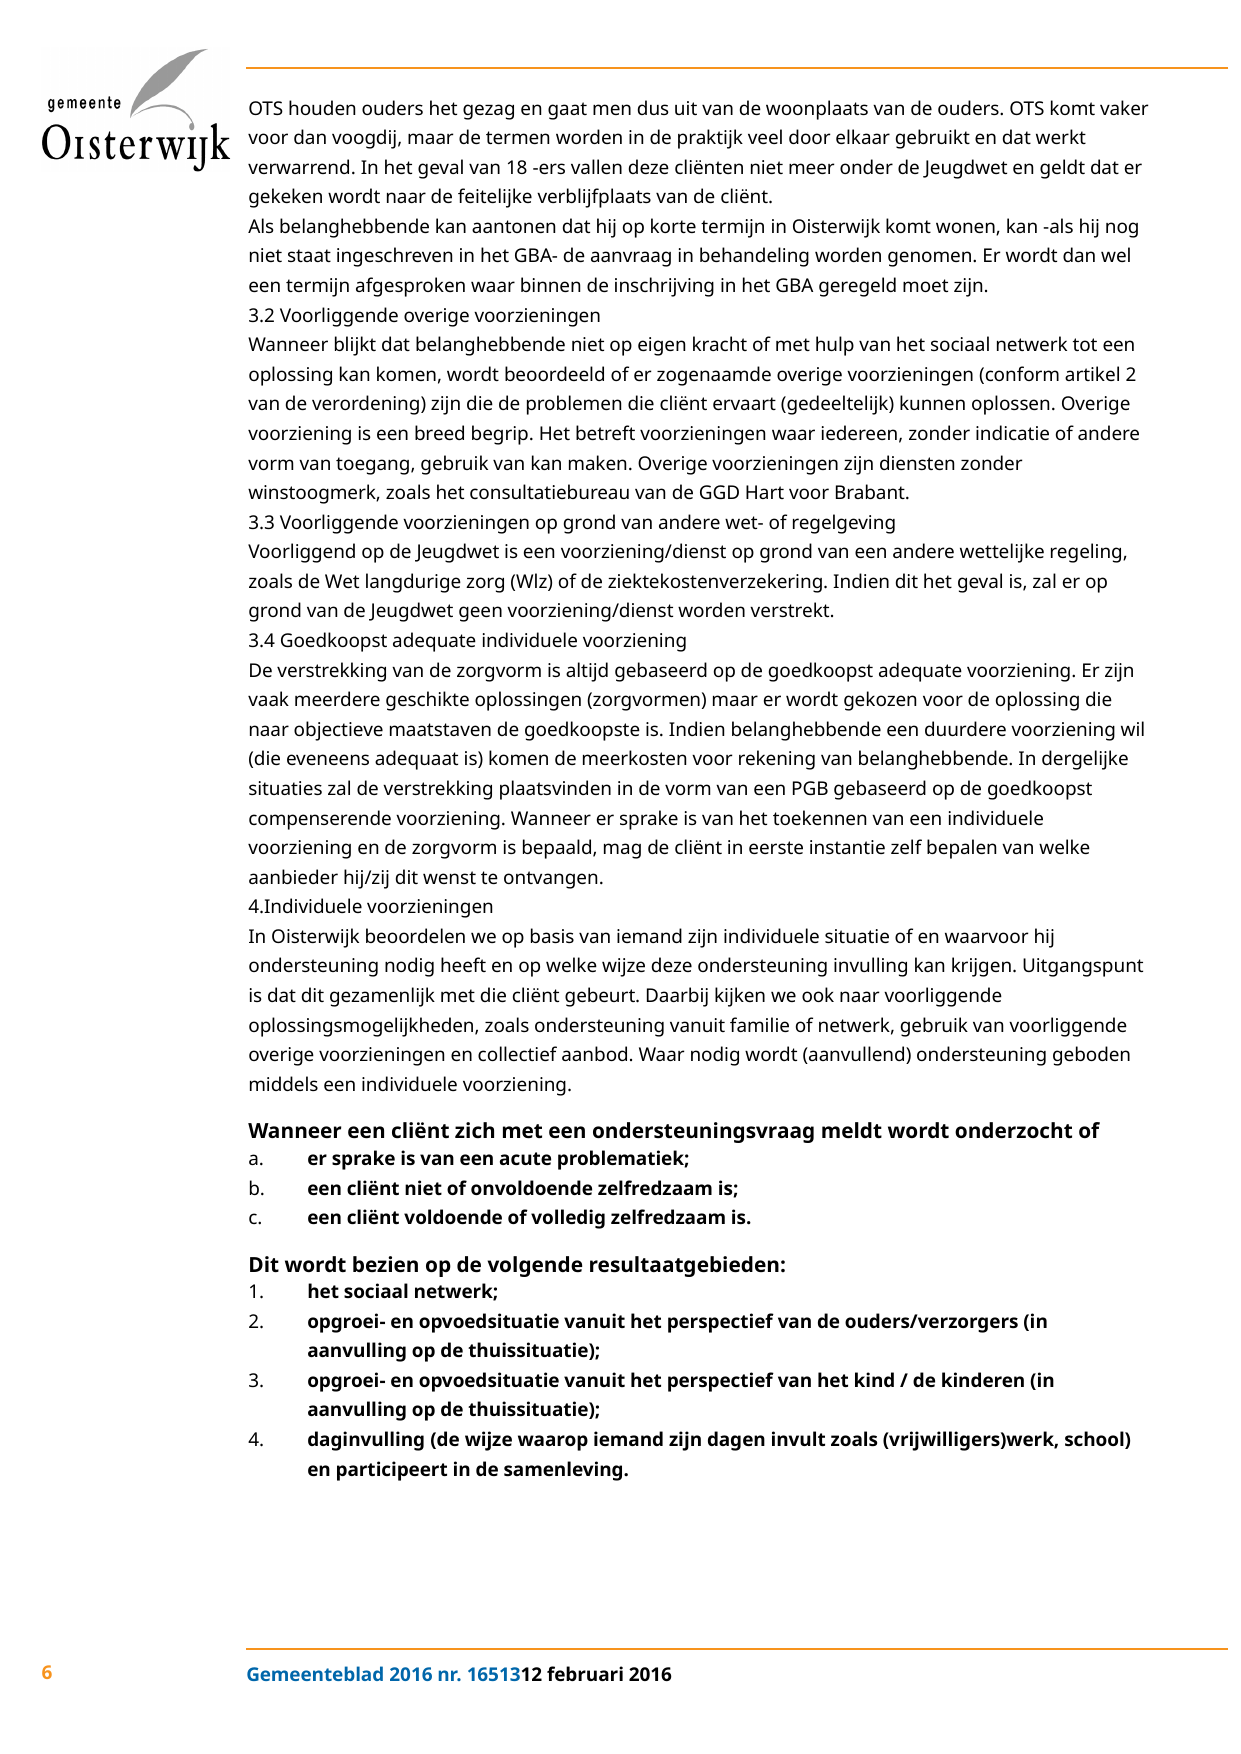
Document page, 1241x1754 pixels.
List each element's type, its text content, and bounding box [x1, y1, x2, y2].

text Als belanghebbende kan aantonen dat hij op korte termijn in Oisterwijk komt wonen, kan -als hij nog niet staat ingeschreven in het GBA- de aanvraag in behandeling worden genomen. Er wordt dan wel een termijn afgesproken waar binnen de inschrijving in het GBA geregeld moet zijn. [248, 213, 1152, 298]
list opgroei- en opvoedsituatie vanuit het perspectief van het kind / de kinderen (in aanvulling op de thuissituatie); [248, 1367, 1152, 1422]
list een cliënt voldoende of volledig zelfredzaam is. [248, 1204, 1152, 1230]
list er sprake is van een acute problematiek; [248, 1145, 1152, 1171]
text Wanneer blijkt dat belanghebbende niet op eigen kracht of met hulp van het sociaal netwerk tot een oplossing kan komen, wordt beoordeeld of er zogenaamde overige voorzieningen (conform artikel 2 van de verordening) zijn die de problemen die cliënt ervaart (gedeeltelijk) kunnen oplossen. Overige voorziening is een breed begrip. Het betreft voorzieningen waar iedereen, zonder indicatie of andere vorm van toegang, gebruik van kan maken. Overige voorzieningen zijn diensten zonder winstoogmerk, zoals het consultatiebureau van de GGD Hart voor Brabant. [248, 331, 1152, 505]
text Voorliggend op de Jeugdwet is een voorziening/dienst op grond van een andere wettelijke regeling, zoals de Wet langdurige zorg (Wlz) of de ziektekostenverzekering. Indien dit het geval is, zal er op grond van de Jeugdwet geen voorziening/dienst worden verstrekt. [248, 538, 1152, 623]
picture [41, 47, 231, 172]
text 3.3 Voorliggende voorzieningen op grond van andere wet- of regelgeving [248, 509, 1152, 535]
text 4.Individuele voorzieningen [248, 893, 1152, 919]
text 3.2 Voorliggende overige voorzieningen [248, 302, 1152, 328]
list daginvulling (de wijze waarop iemand zijn dagen invult zoals (vrijwilligers)werk, school) en participeert in de samenleving. [248, 1426, 1152, 1482]
text In Oisterwijk beoordelen we op basis van iemand zijn individuele situatie of en waarvoor hij ondersteuning nodig heeft en op welke wijze deze ondersteuning invulling kan krijgen. Uitgangspunt is dat dit gezamenlijk met die cliënt gebeurt. Daarbij kijken we ook naar voorliggende oplossingsmogelijkheden, zoals ondersteuning vanuit familie of netwerk, gebruik van voorliggende overige voorzieningen en collectief aanbod. Waar nodig wordt (aanvullend) ondersteuning geboden middels een individuele voorziening. [248, 923, 1152, 1097]
list een cliënt niet of onvoldoende zelfredzaam is; [248, 1175, 1152, 1200]
list het sociaal netwerk; [248, 1278, 1152, 1304]
text Wanneer een cliënt zich met een ondersteuningsvraag meldt wordt onderzocht of [248, 1117, 1152, 1145]
text 3.4 Goedkoopst adequate individuele voorziening [248, 627, 1152, 653]
list opgroei- en opvoedsituatie vanuit het perspectief van de ouders/verzorgers (in aanvulling op de thuissituatie); [248, 1308, 1152, 1363]
text De verstrekking van de zorgvorm is altijd gebaseerd op de goedkoopst adequate voorziening. Er zijn vaak meerdere geschikte oplossingen (zorgvormen) maar er wordt gekozen voor de oplossing die naar objectieve maatstaven de goedkoopste is. Indien belanghebbende een duurdere voorziening wil (die eveneens adequaat is) komen de meerkosten voor rekening van belanghebbende. In dergelijke situaties zal de verstrekking plaatsvinden in de vorm van een PGB gebaseerd op de goedkoopst compenserende voorziening. Wanneer er sprake is van het toekennen van een individuele voorziening en de zorgvorm is bepaald, mag de cliënt in eerste instantie zelf bepalen van welke aanbieder hij/zij dit wenst te ontvangen. [248, 657, 1152, 890]
text OTS houden ouders het gezag en gaat men dus uit van de woonplaats van de ouders. OTS komt vaker voor dan voogdij, maar de termen worden in de praktijk veel door elkaar gebruikt en dat werkt verwarrend. In het geval van 18 -ers vallen deze cliënten niet meer onder de Jeugdwet en geldt dat er gekeken wordt naar de feitelijke verblijfplaats van de cliënt. [248, 95, 1152, 209]
text Dit wordt bezien op de volgende resultaatgebieden: [248, 1250, 1152, 1278]
